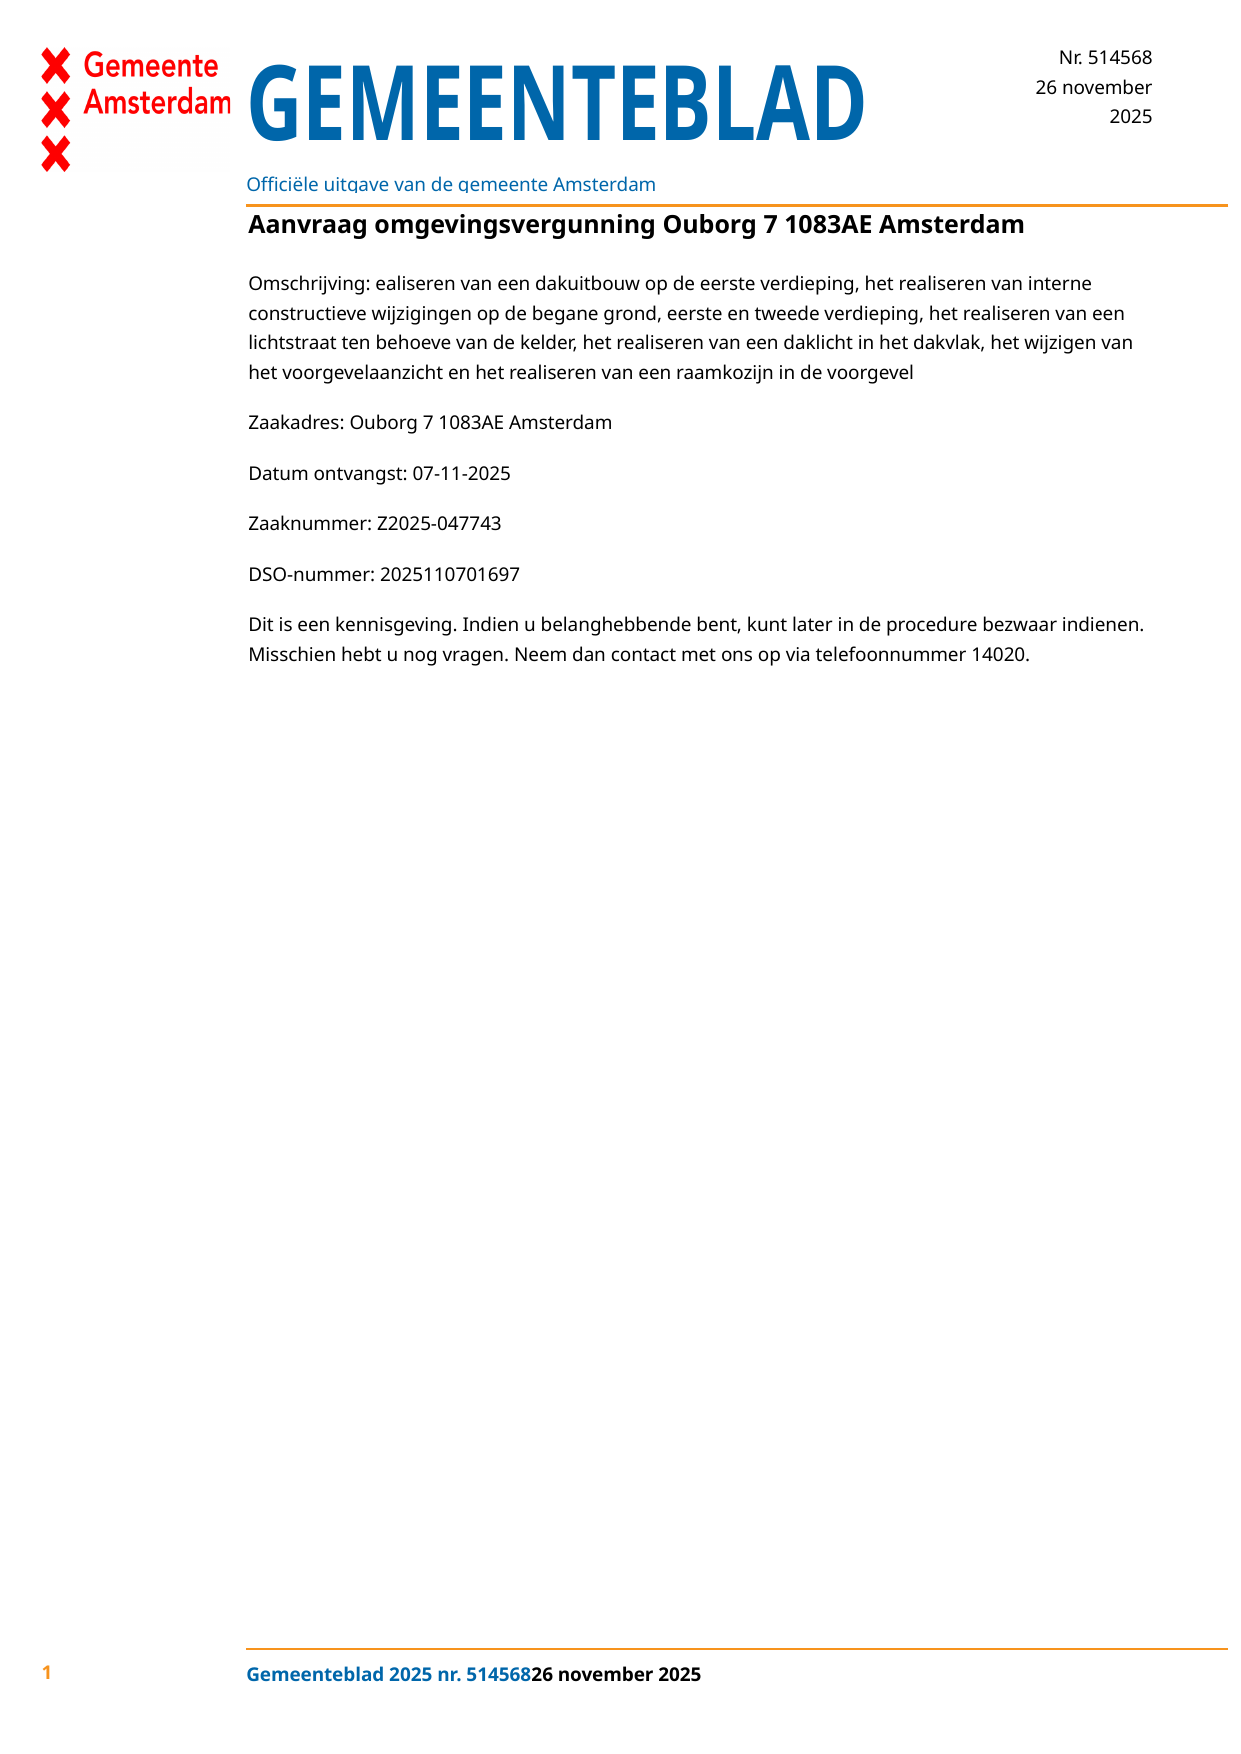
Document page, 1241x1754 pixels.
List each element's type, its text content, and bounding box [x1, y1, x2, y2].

text Omschrijving: ealiseren van een dakuitbouw op de eerste verdieping, het realiseren van interne constructieve wijzigingen op de begane grond, eerste en tweede verdieping, het realiseren van een lichtstraat ten behoeve van de kelder, het realiseren van een daklicht in het dakvlak, het wijzigen van het voorgevelaanzicht en het realiseren van een raamkozijn in de voorgevel [248, 270, 1152, 385]
text DSO-nummer: 2025110701697 [248, 561, 1152, 586]
text Datum ontvangst: 07-11-2025 [248, 460, 1152, 486]
text Zaaknummer: Z2025-047743 [248, 510, 1152, 536]
text Dit is een kennisgeving. Indien u belanghebbende bent, kunt later in de procedure bezwaar indienen. Misschien hebt u nog vragen. Neem dan contact met ons op via telefoonnummer 14020. [248, 611, 1152, 666]
text Zaakadres: Ouborg 7 1083AE Amsterdam [248, 409, 1152, 435]
picture [41, 47, 231, 172]
text Aanvraag omgevingsvergunning Ouborg 7 1083AE Amsterdam [248, 207, 1152, 241]
